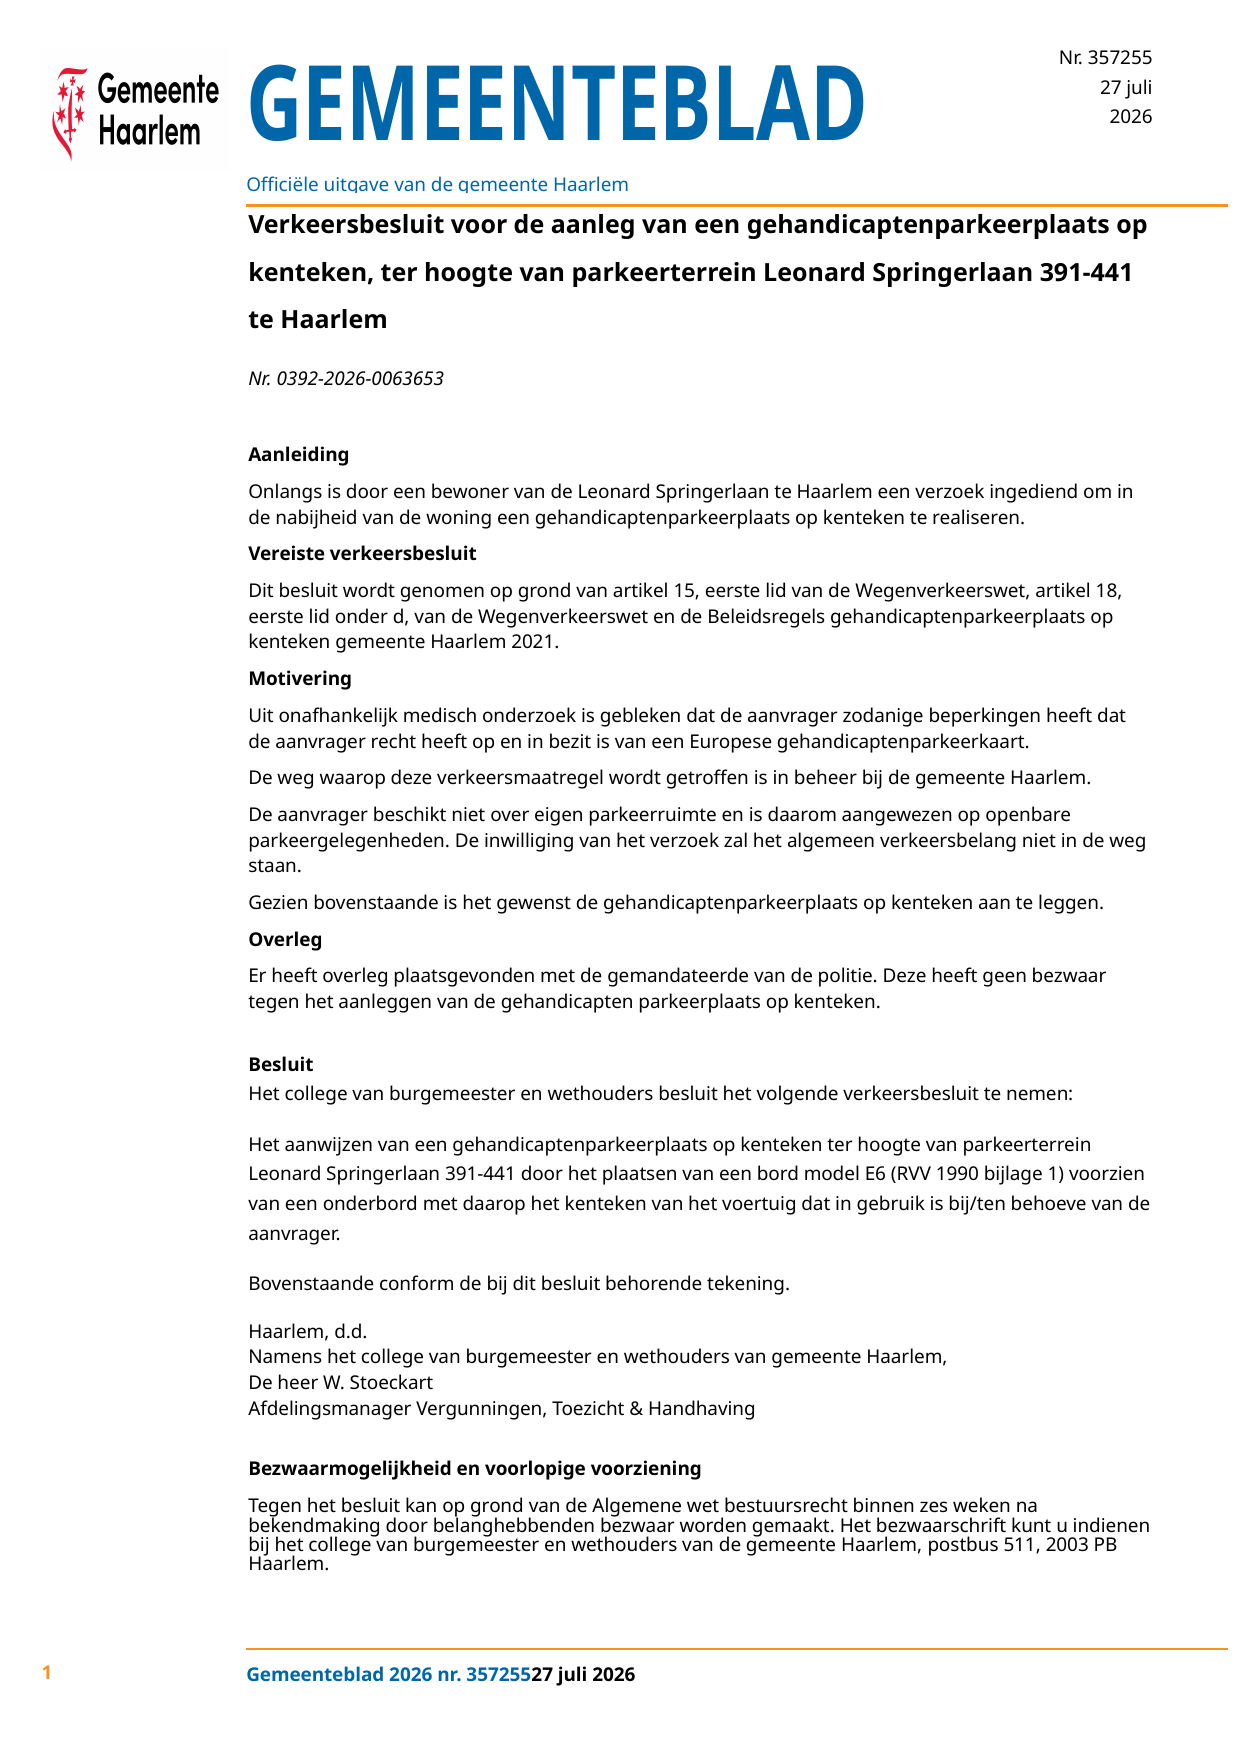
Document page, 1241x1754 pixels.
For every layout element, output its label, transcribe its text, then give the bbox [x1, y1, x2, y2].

text Besluit [248, 1051, 1152, 1077]
text Bovenstaande conform de bij dit besluit behorende tekening. [248, 1270, 1152, 1296]
text Bezwaarmogelijkheid en voorlopige voorziening [248, 1460, 1152, 1479]
text De aanvrager beschikt niet over eigen parkeerruimte en is daarom aangewezen op openbare parkeergelegenheden. De inwilliging van het verzoek zal het algemeen verkeersbelang niet in de weg staan. [248, 801, 1152, 878]
text Er heeft overleg plaatsgevonden met de gemandateerde van de politie. Deze heeft geen bezwaar tegen het aanleggen van de gehandicapten parkeerplaats op kenteken. [248, 963, 1152, 1014]
text Nr. 0392-2026-0063653 [248, 366, 1152, 391]
text De heer W. Stoeckart [248, 1369, 1152, 1395]
text De weg waarop deze verkeersmaatregel wordt getroffen is in beheer bij de gemeente Haarlem. [248, 764, 1152, 790]
text Namens het college van burgemeester en wethouders van gemeente Haarlem, [248, 1344, 1152, 1369]
text Onlangs is door een bewoner van de Leonard Springerlaan te Haarlem een verzoek ingediend om in de nabijheid van de woning een gehandicaptenparkeerplaats op kenteken te realiseren. [248, 478, 1152, 530]
text Gezien bovenstaande is het gewenst de gehandicaptenparkeerplaats op kenteken aan te leggen. [248, 889, 1152, 915]
text Overleg [248, 926, 1152, 952]
picture [41, 47, 231, 172]
text Aanleiding [248, 442, 1152, 467]
text Het college van burgemeester en wethouders besluit het volgende verkeersbesluit te nemen: [248, 1081, 1152, 1106]
text Haarlem, d.d. [248, 1318, 1152, 1344]
text Uit onafhankelijk medisch onderzoek is gebleken dat de aanvrager zodanige beperkingen heeft dat de aanvrager recht heeft op en in bezit is van een Europese gehandicaptenparkeerkaart. [248, 702, 1152, 753]
text Vereiste verkeersbesluit [248, 541, 1152, 566]
text Verkeersbesluit voor de aanleg van een gehandicaptenparkeerplaats op kenteken, ter hoogte van parkeerterrein Leonard Springerlaan 391-441 te Haarlem [248, 207, 1152, 336]
text Afdelingsmanager Vergunningen, Toezicht & Handhaving [248, 1395, 1152, 1421]
text Tegen het besluit kan op grond van de Algemene wet bestuursrecht binnen zes weken na bekendmaking door belanghebbenden bezwaar worden gemaakt. Het bezwaarschrift kunt u indienen bij het college van burgemeester en wethouders van de gemeente Haarlem, postbus 511, 2003 PB Haarlem. [248, 1497, 1152, 1574]
text Dit besluit wordt genomen op grond van artikel 15, eerste lid van de Wegenverkeerswet, artikel 18, eerste lid onder d, van de Wegenverkeerswet en de Beleidsregels gehandicaptenparkeerplaats op kenteken gemeente Haarlem 2021. [248, 577, 1152, 654]
text Motivering [248, 665, 1152, 691]
text Het aanwijzen van een gehandicaptenparkeerplaats op kenteken ter hoogte van parkeerterrein Leonard Springerlaan 391-441 door het plaatsen van een bord model E6 (RVV 1990 bijlage 1) voorzien van een onderbord met daarop het kenteken van het voertuig dat in gebruik is bij/ten behoeve van de aanvrager. [248, 1131, 1152, 1246]
